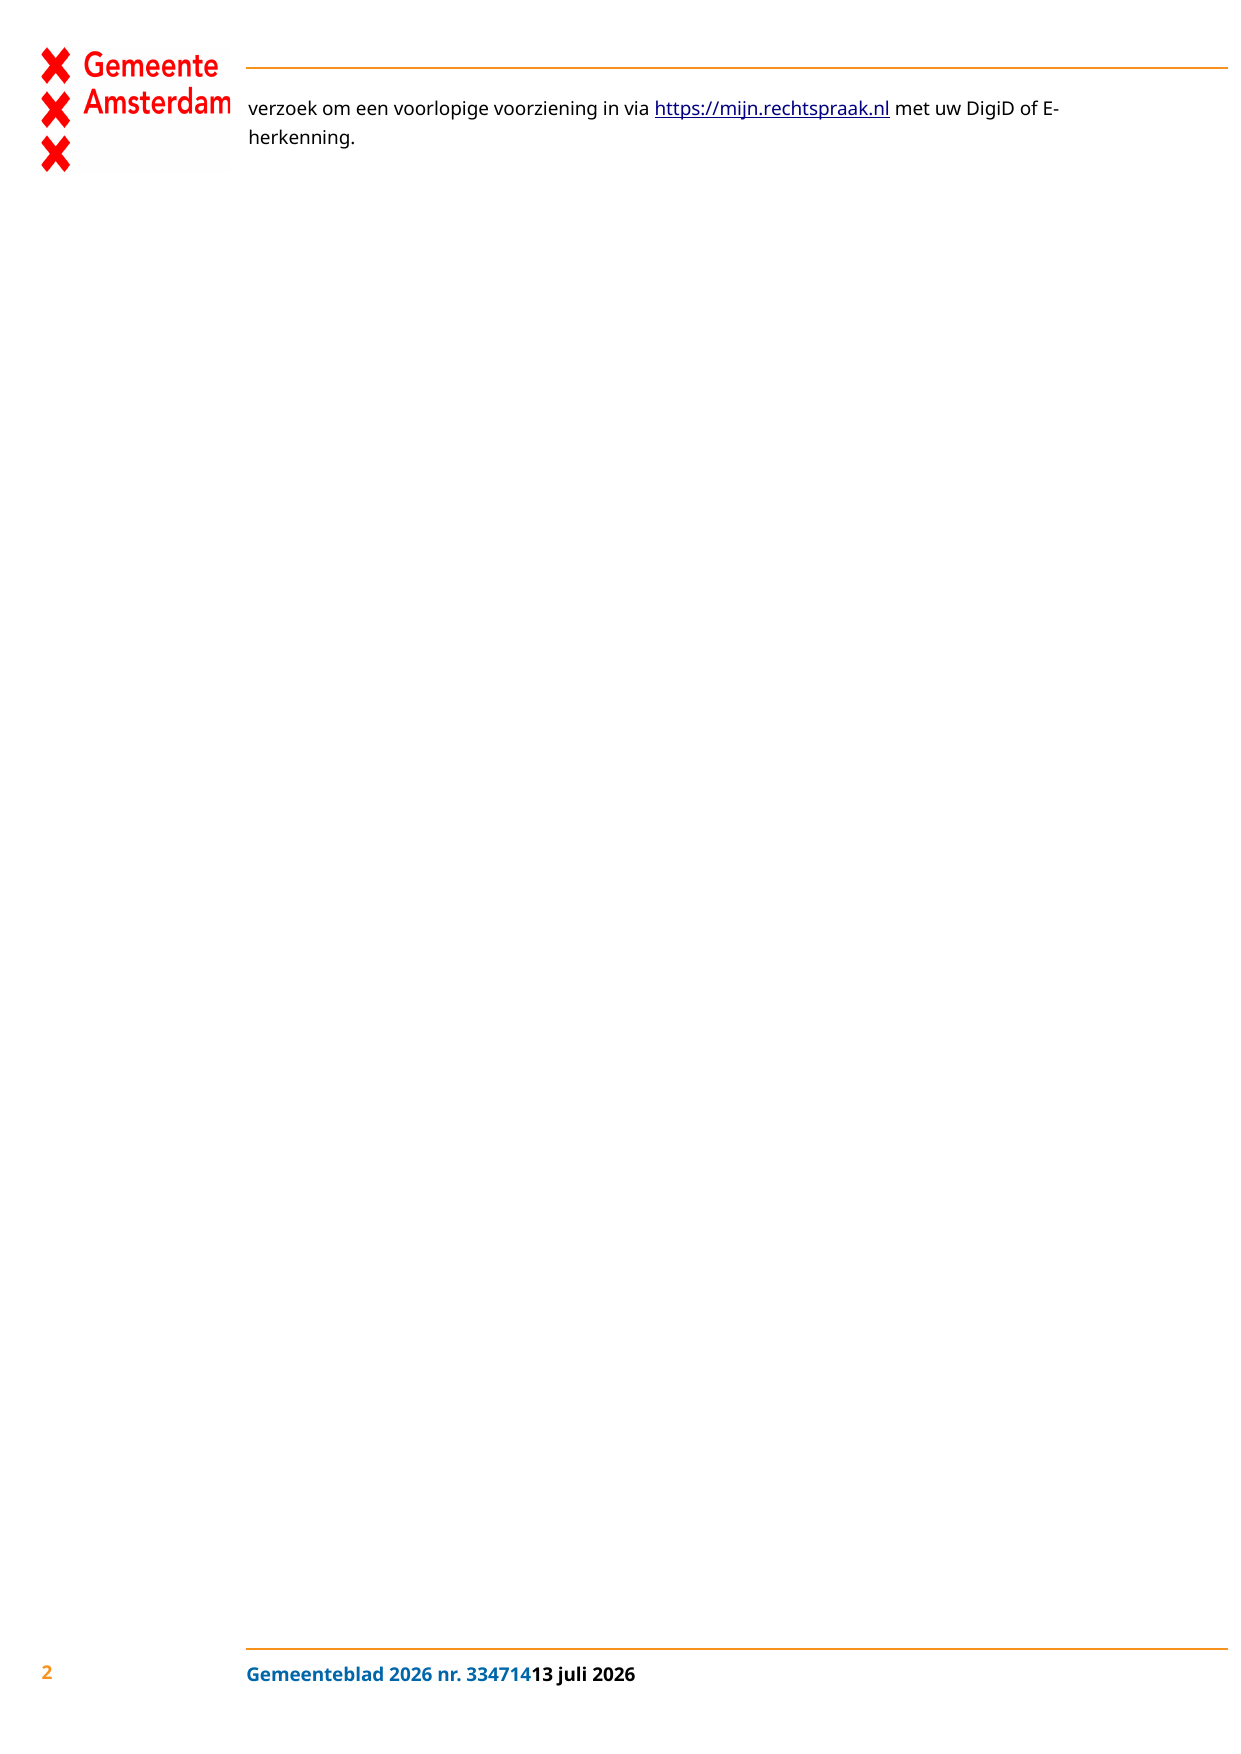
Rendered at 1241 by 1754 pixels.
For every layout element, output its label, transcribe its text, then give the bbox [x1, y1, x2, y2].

text verzoek om een voorlopige voorziening in via https://mijn.rechtspraak.nl met uw DigiD of E-herkenning. [248, 95, 1152, 150]
picture [41, 47, 231, 172]
